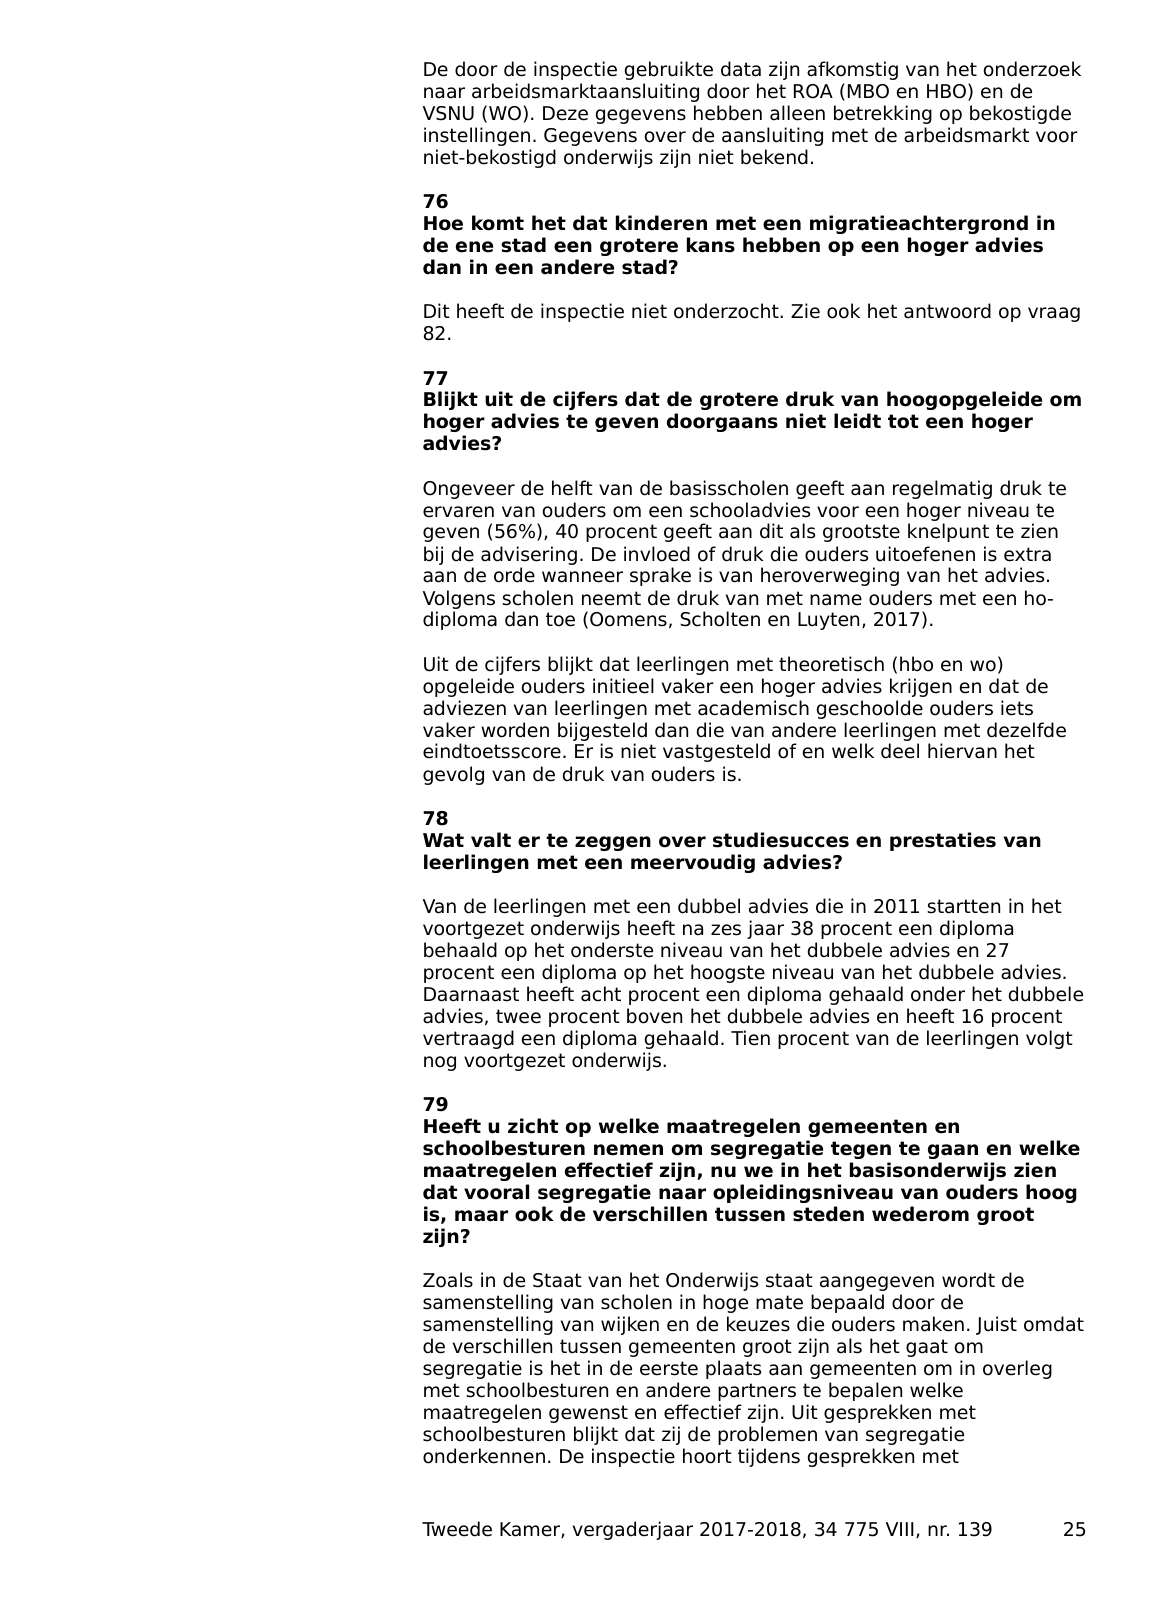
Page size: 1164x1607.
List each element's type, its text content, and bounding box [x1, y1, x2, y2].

text Dit heeft de inspectie niet onderzocht. Zie ook het antwoord op vraag 82. [422, 301, 1087, 345]
text Ongeveer de helft van de basisscholen geeft aan regelmatig druk te ervaren van ouders om een schooladvies voor een hoger niveau te geven (56%), 40 procent geeft aan dit als grootste knelpunt te zien bij de advisering. De invloed of druk die ouders uitoefenen is extra aan de orde wanneer sprake is van heroverweging van het advies. Volgens scholen neemt de druk van met name ouders met een ho-diploma dan toe (Oomens, Scholten en Luyten, 2017). [422, 477, 1087, 631]
text Wat valt er te zeggen over studiesucces en prestaties van leerlingen met een meervoudig advies? [422, 829, 1087, 873]
text Uit de cijfers blijkt dat leerlingen met theoretisch (hbo en wo) opgeleide ouders initieel vaker een hoger advies krijgen en dat de adviezen van leerlingen met academisch geschoolde ouders iets vaker worden bijgesteld dan die van andere leerlingen met dezelfde eindtoetsscore. Er is niet vastgesteld of en welk deel hiervan het gevolg van de druk van ouders is. [422, 653, 1087, 785]
text 78 [422, 808, 1087, 829]
text Heeft u zicht op welke maatregelen gemeenten en schoolbesturen nemen om segregatie tegen te gaan en welke maatregelen effectief zijn, nu we in het basisonderwijs zien dat vooral segregatie naar opleidingsniveau van ouders hoog is, maar ook de verschillen tussen steden wederom groot zijn? [422, 1116, 1087, 1248]
text 79 [422, 1094, 1087, 1116]
text Zoals in de Staat van het Onderwijs staat aangegeven wordt de samenstelling van scholen in hoge mate bepaald door de samenstelling van wijken en de keuzes die ouders maken. Juist omdat de verschillen tussen gemeenten groot zijn als het gaat om segregatie is het in de eerste plaats aan gemeenten om in overleg met schoolbesturen en andere partners te bepalen welke maatregelen gewenst en effectief zijn. Uit gesprekken met schoolbesturen blijkt dat zij de problemen van segregatie onderkennen. De inspectie hoort tijdens gesprekken met [422, 1270, 1087, 1468]
text Van de leerlingen met een dubbel advies die in 2011 startten in het voortgezet onderwijs heeft na zes jaar 38 procent een diploma behaald op het onderste niveau van het dubbele advies en 27 procent een diploma op het hoogste niveau van het dubbele advies. Daarnaast heeft acht procent een diploma gehaald onder het dubbele advies, twee procent boven het dubbele advies en heeft 16 procent vertraagd een diploma gehaald. Tien procent van de leerlingen volgt nog voortgezet onderwijs. [422, 896, 1087, 1072]
text 76 [422, 191, 1087, 213]
text 77 [422, 367, 1087, 389]
text Hoe komt het dat kinderen met een migratieachtergrond in de ene stad een grotere kans hebben op een hoger advies dan in een andere stad? [422, 213, 1087, 279]
text De door de inspectie gebruikte data zijn afkomstig van het onderzoek naar arbeidsmarktaansluiting door het ROA (MBO en HBO) en de VSNU (WO). Deze gegevens hebben alleen betrekking op bekostigde instellingen. Gegevens over de aansluiting met de arbeidsmarkt voor niet-bekostigd onderwijs zijn niet bekend. [422, 59, 1087, 169]
text Blijkt uit de cijfers dat de grotere druk van hoogopgeleide om hoger advies te geven doorgaans niet leidt tot een hoger advies? [422, 389, 1087, 455]
